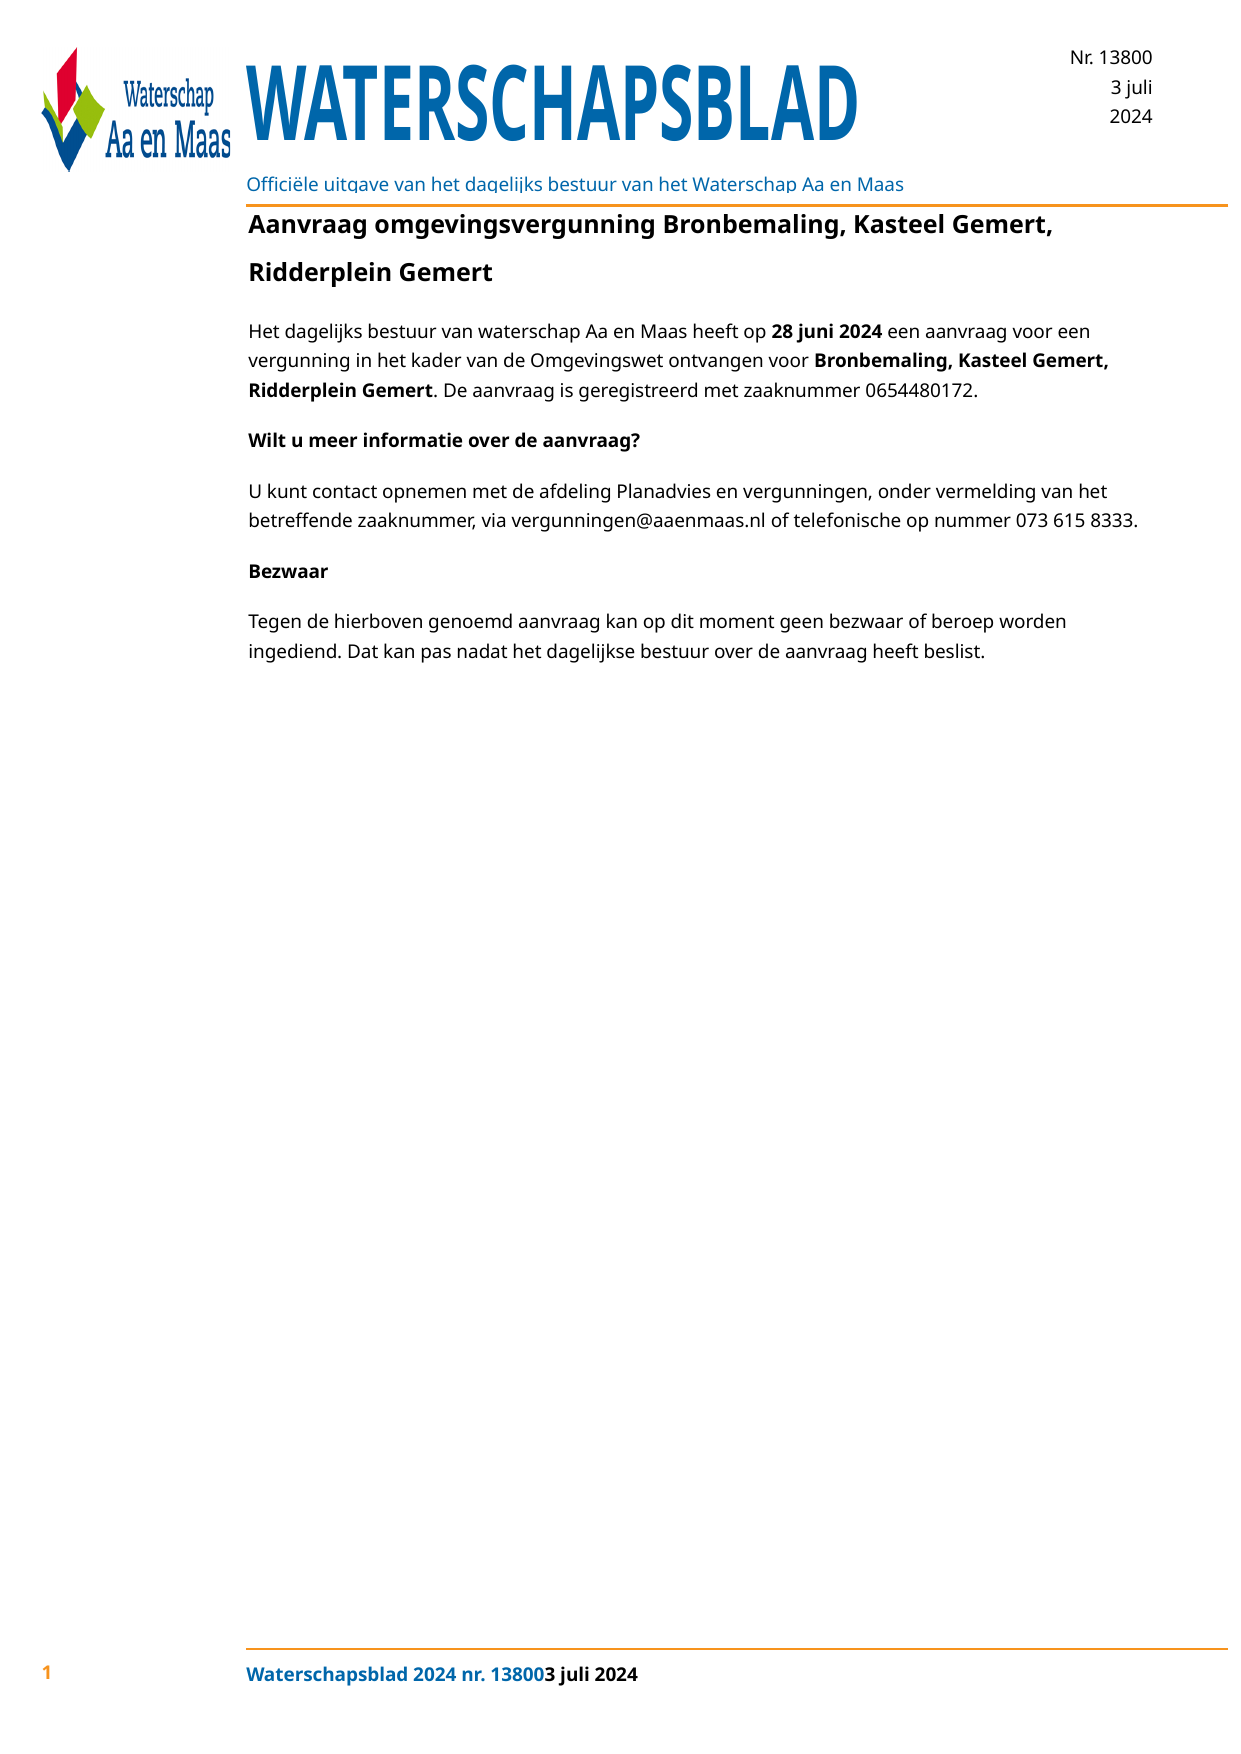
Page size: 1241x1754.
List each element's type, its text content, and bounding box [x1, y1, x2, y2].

text Het dagelijks bestuur van waterschap Aa en Maas heeft op 28 juni 2024 een aanvraag voor een vergunning in het kader van de Omgevingswet ontvangen voor Bronbemaling, Kasteel Gemert, Ridderplein Gemert. De aanvraag is geregistreerd met zaaknummer 0654480172. [248, 318, 1152, 403]
text U kunt contact opnemen met de afdeling Planadvies en vergunningen, onder vermelding van het betreffende zaaknummer, via vergunningen@aaenmaas.nl of telefonische op nummer 073 615 8333. [248, 478, 1152, 533]
text Wilt u meer informatie over de aanvraag? [248, 427, 1152, 453]
picture [41, 47, 231, 172]
text Aanvraag omgevingsvergunning Bronbemaling, Kasteel Gemert, Ridderplein Gemert [248, 207, 1152, 288]
text Bezwaar [248, 558, 1152, 584]
text Tegen de hierboven genoemd aanvraag kan op dit moment geen bezwaar of beroep worden ingediend. Dat kan pas nadat het dagelijkse bestuur over de aanvraag heeft beslist. [248, 608, 1152, 664]
